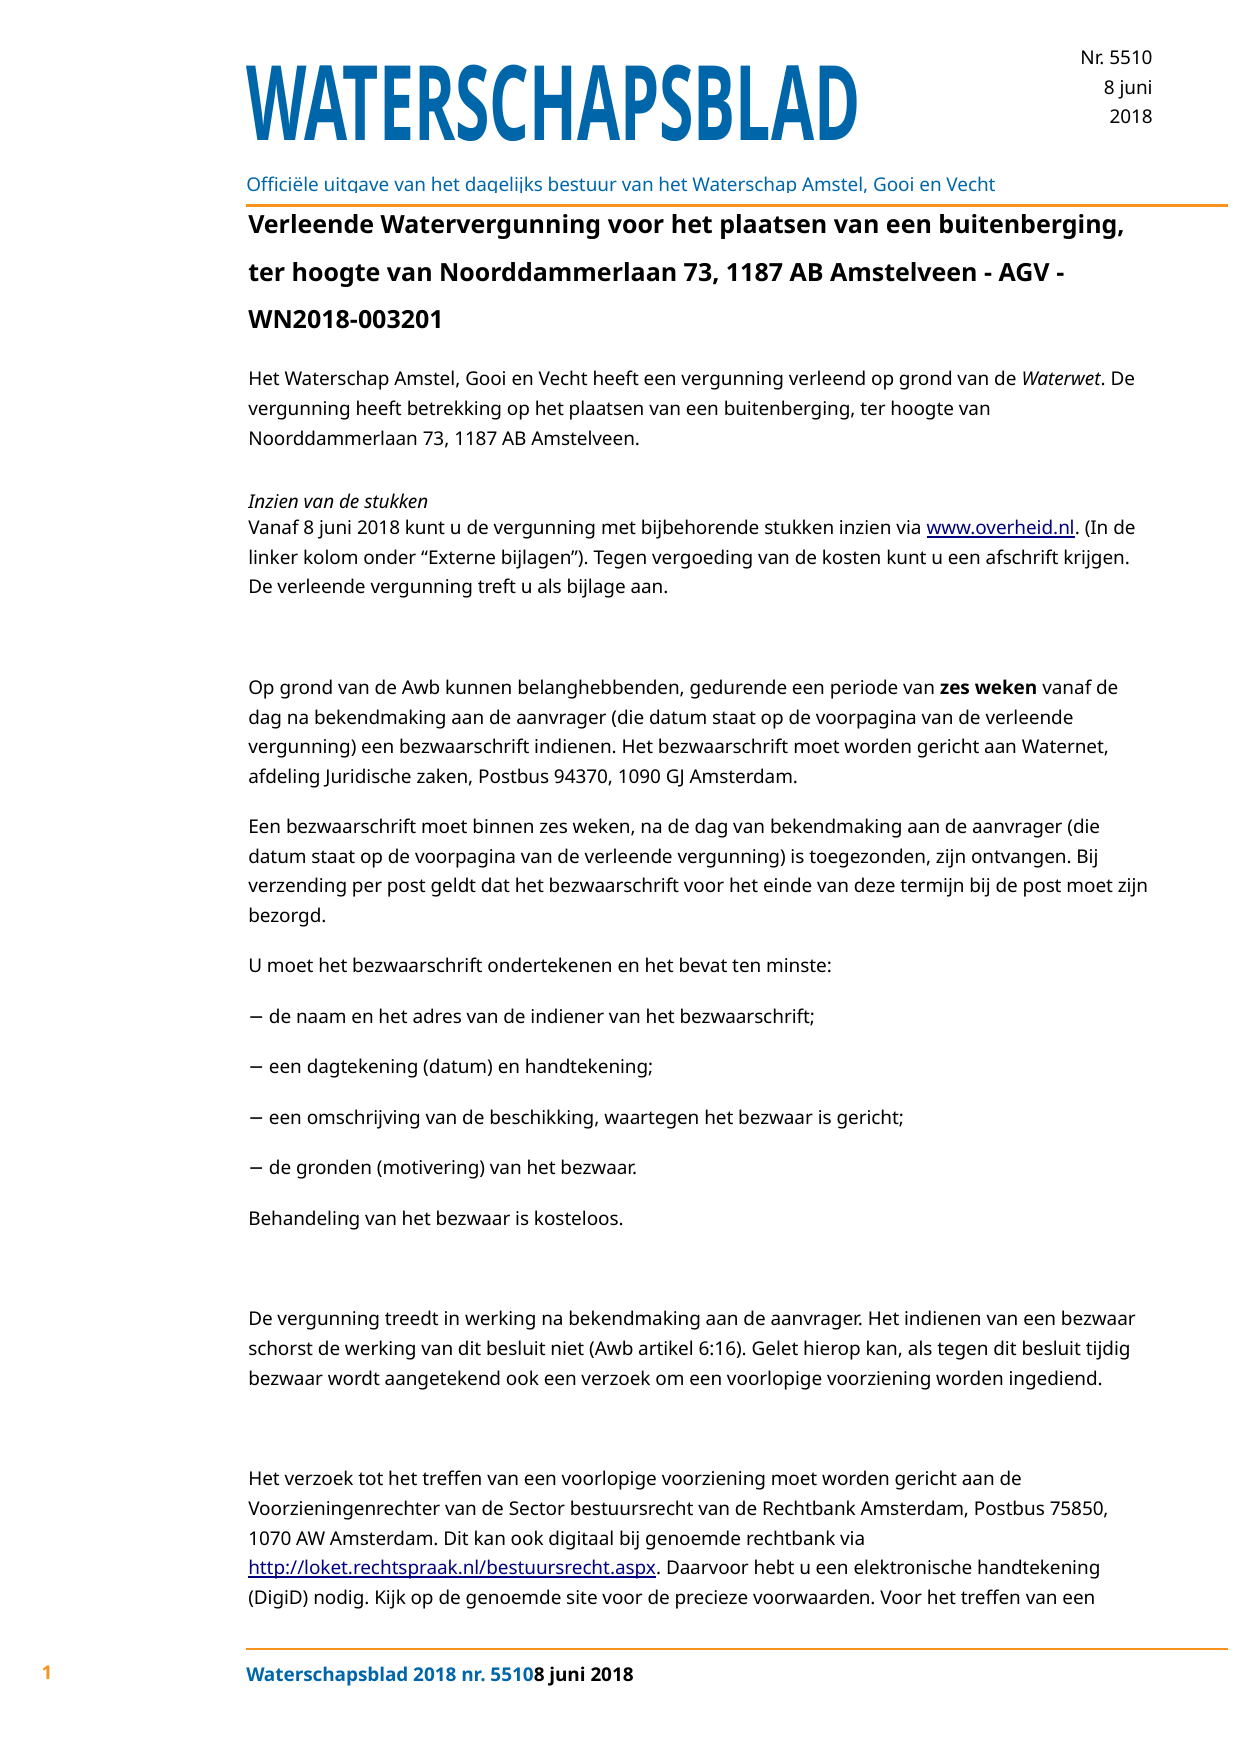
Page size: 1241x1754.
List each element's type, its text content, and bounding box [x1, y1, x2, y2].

text − een dagtekening (datum) en handtekening; [248, 1053, 1152, 1079]
text Vanaf 8 juni 2018 kunt u de vergunning met bijbehorende stukken inzien via www.overheid.nl. (In de linker kolom onder “Externe bijlagen”). Tegen vergoeding van de kosten kunt u een afschrift krijgen. De verleende vergunning treft u als bijlage aan. [248, 514, 1152, 599]
text Het Waterschap Amstel, Gooi en Vecht heeft een vergunning verleend op grond van de Waterwet. De vergunning heeft betrekking op het plaatsen van een buitenberging, ter hoogte van Noorddammerlaan 73, 1187 AB Amstelveen. [248, 366, 1152, 450]
text − de naam en het adres van de indiener van het bezwaarschrift; [248, 1003, 1152, 1029]
text Op grond van de Awb kunnen belanghebbenden, gedurende een periode van zes weken vanaf de dag na bekendmaking aan de aanvrager (die datum staat op de voorpagina van de verleende vergunning) een bezwaarschrift indienen. Het bezwaarschrift moet worden gericht aan Waternet, afdeling Juridische zaken, Postbus 94370, 1090 GJ Amsterdam. [248, 674, 1152, 789]
text U moet het bezwaarschrift ondertekenen en het bevat ten minste: [248, 953, 1152, 978]
text Behandeling van het bezwaar is kosteloos. [248, 1205, 1152, 1231]
text Inzien van de stukken [248, 489, 1152, 514]
picture [41, 47, 231, 172]
text Een bezwaarschrift moet binnen zes weken, na de dag van bekendmaking aan de aanvrager (die datum staat op de voorpagina van de verleende vergunning) is toegezonden, zijn ontvangen. Bij verzending per post geldt dat het bezwaarschrift voor het einde van deze termijn bij de post moet zijn bezorgd. [248, 813, 1152, 928]
text De vergunning treedt in werking na bekendmaking aan de aanvrager. Het indienen van een bezwaar schorst de werking van dit besluit niet (Awb artikel 6:16). Gelet hierop kan, als tegen dit besluit tijdig bezwaar wordt aangetekend ook een verzoek om een voorlopige voorziening worden ingediend. [248, 1306, 1152, 1391]
text Het verzoek tot het treffen van een voorlopige voorziening moet worden gericht aan de Voorzieningenrechter van de Sector bestuursrecht van de Rechtbank Amsterdam, Postbus 75850, 1070 AW Amsterdam. Dit kan ook digitaal bij genoemde rechtbank via http://loket.rechtspraak.nl/bestuursrecht.aspx. Daarvoor hebt u een elektronische handtekening (DigiD) nodig. Kijk op de genoemde site voor de precieze voorwaarden. Voor het treffen van een [248, 1466, 1152, 1610]
text Verleende Watervergunning voor het plaatsen van een buitenberging, ter hoogte van Noorddammerlaan 73, 1187 AB Amstelveen - AGV - WN2018-003201 [248, 207, 1152, 336]
text − de gronden (motivering) van het bezwaar. [248, 1154, 1152, 1180]
text − een omschrijving van de beschikking, waartegen het bezwaar is gericht; [248, 1104, 1152, 1130]
